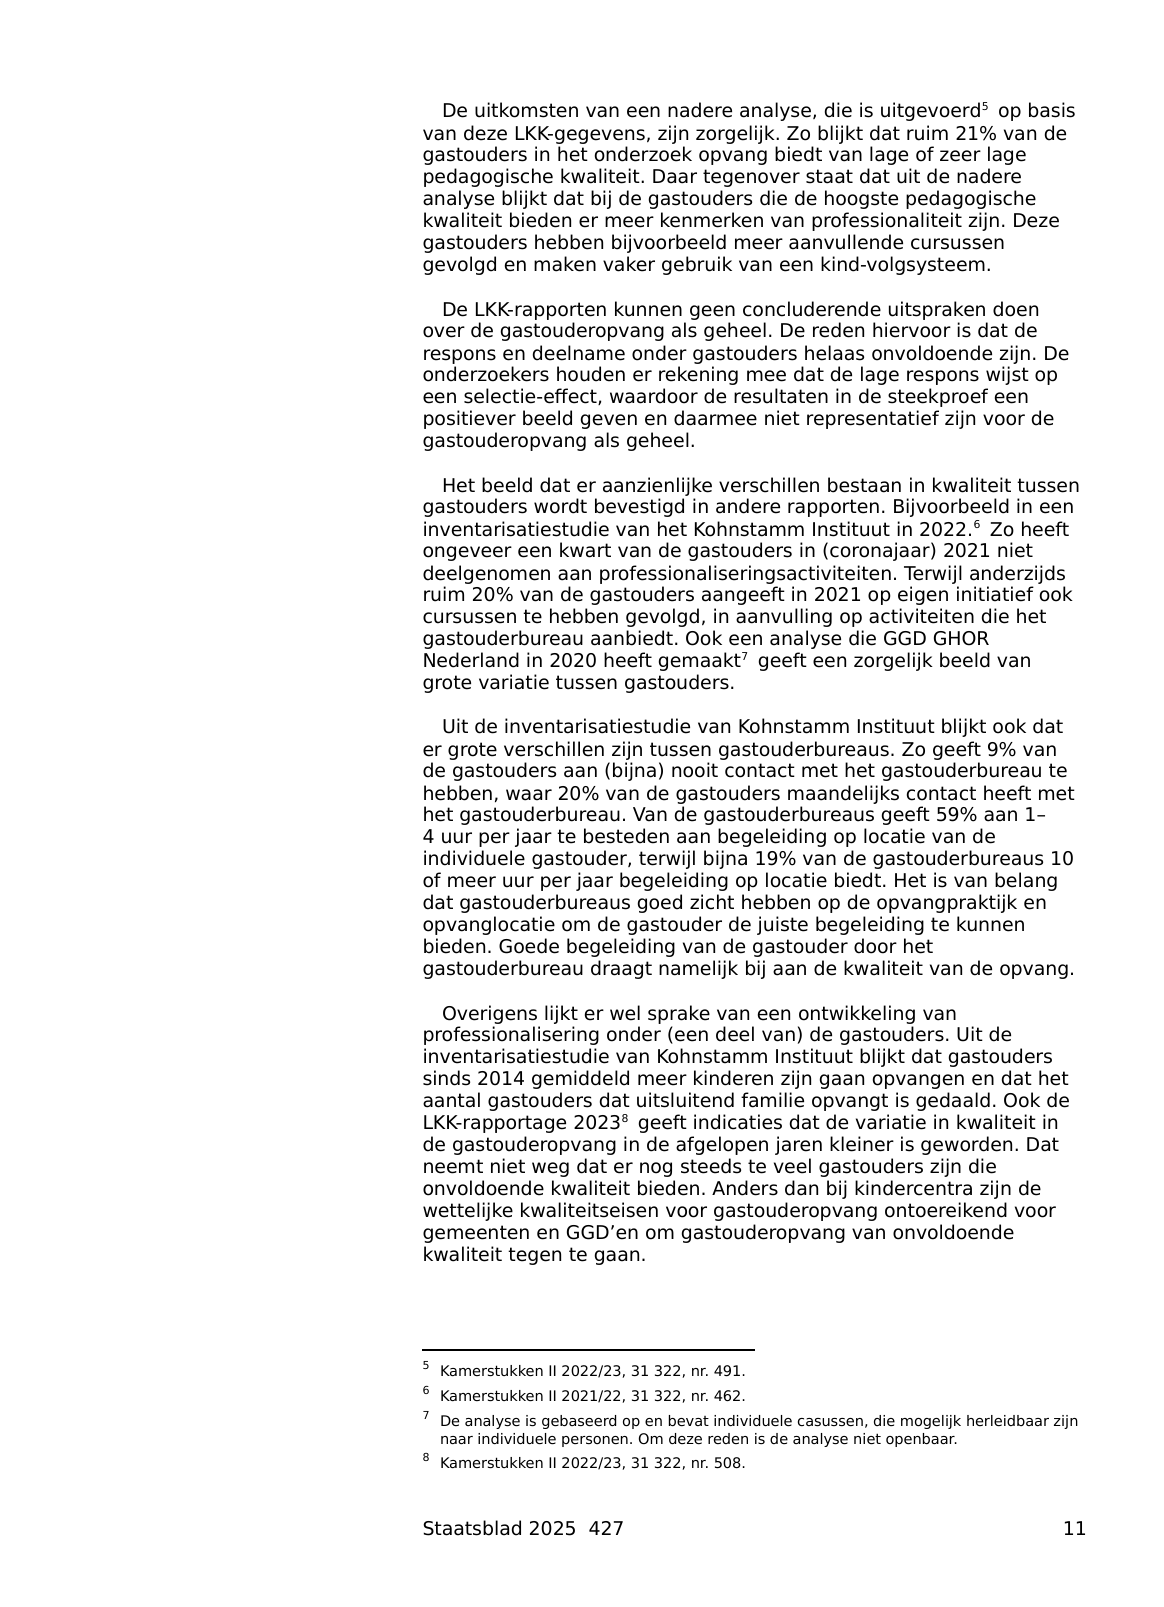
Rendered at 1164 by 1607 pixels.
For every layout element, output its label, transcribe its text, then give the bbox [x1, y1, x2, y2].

text Het beeld dat er aanzienlijke verschillen bestaan in kwaliteit tussen gastouders wordt bevestigd in andere rapporten. Bijvoorbeeld in een inventarisatiestudie van het Kohnstamm Instituut in 2022. Zo heeft ongeveer een kwart van de gastouders in (coronajaar) 2021 niet deelgenomen aan professionaliseringsactiviteiten. Terwijl anderzijds ruim 20% van de gastouders aangeeft in 2021 op eigen initiatief ook cursussen te hebben gevolgd, in aanvulling op activiteiten die het gastouderbureau aanbiedt. Ook een analyse die GGD GHOR Nederland in 2020 heeft gemaakt geeft een zorgelijk beeld van grote variatie tussen gastouders. [422, 474, 1087, 694]
text De uitkomsten van een nadere analyse, die is uitgevoerd op basis van deze LKK-gegevens, zijn zorgelijk. Zo blijkt dat ruim 21% van de gastouders in het onderzoek opvang biedt van lage of zeer lage pedagogische kwaliteit. Daar tegenover staat dat uit de nadere analyse blijkt dat bij de gastouders die de hoogste pedagogische kwaliteit bieden er meer kenmerken van professionaliteit zijn. Deze gastouders hebben bijvoorbeeld meer aanvullende cursussen gevolgd en maken vaker gebruik van een kind-volgsysteem. [422, 100, 1087, 276]
text Kamerstukken II 2022/23, 31 322, nr. 508. [422, 1451, 1087, 1473]
text De LKK-rapporten kunnen geen concluderende uitspraken doen over de gastouderopvang als geheel. De reden hiervoor is dat de respons en deelname onder gastouders helaas onvoldoende zijn. De onderzoekers houden er rekening mee dat de lage respons wijst op een selectie-effect, waardoor de resultaten in de steekproef een positiever beeld geven en daarmee niet representatief zijn voor de gastouderopvang als geheel. [422, 298, 1087, 452]
text Kamerstukken II 2022/23, 31 322, nr. 491. [422, 1359, 1087, 1381]
text Kamerstukken II 2021/22, 31 322, nr. 462. [422, 1384, 1087, 1406]
text Uit de inventarisatiestudie van Kohnstamm Instituut blijkt ook dat er grote verschillen zijn tussen gastouderbureaus. Zo geeft 9% van de gastouders aan (bijna) nooit contact met het gastouderbureau te hebben, waar 20% van de gastouders maandelijks contact heeft met het gastouderbureau. Van de gastouderbureaus geeft 59% aan 1–4 uur per jaar te besteden aan begeleiding op locatie van de individuele gastouder, terwijl bijna 19% van de gastouderbureaus 10 of meer uur per jaar begeleiding op locatie biedt. Het is van belang dat gastouderbureaus goed zicht hebben op de opvangpraktijk en opvanglocatie om de gastouder de juiste begeleiding te kunnen bieden. Goede begeleiding van de gastouder door het gastouderbureau draagt namelijk bij aan de kwaliteit van de opvang. [422, 716, 1087, 980]
text De analyse is gebaseerd op en bevat individuele casussen, die mogelijk herleidbaar zijn naar individuele personen. Om deze reden is de analyse niet openbaar. [422, 1409, 1087, 1448]
text Overigens lijkt er wel sprake van een ontwikkeling van professionalisering onder (een deel van) de gastouders. Uit de inventarisatiestudie van Kohnstamm Instituut blijkt dat gastouders sinds 2014 gemiddeld meer kinderen zijn gaan opvangen en dat het aantal gastouders dat uitsluitend familie opvangt is gedaald. Ook de LKK-rapportage 2023 geeft indicaties dat de variatie in kwaliteit in de gastouderopvang in de afgelopen jaren kleiner is geworden. Dat neemt niet weg dat er nog steeds te veel gastouders zijn die onvoldoende kwaliteit bieden. Anders dan bij kindercentra zijn de wettelijke kwaliteitseisen voor gastouderopvang ontoereikend voor gemeenten en GGD’en om gastouderopvang van onvoldoende kwaliteit tegen te gaan. [422, 1002, 1087, 1266]
